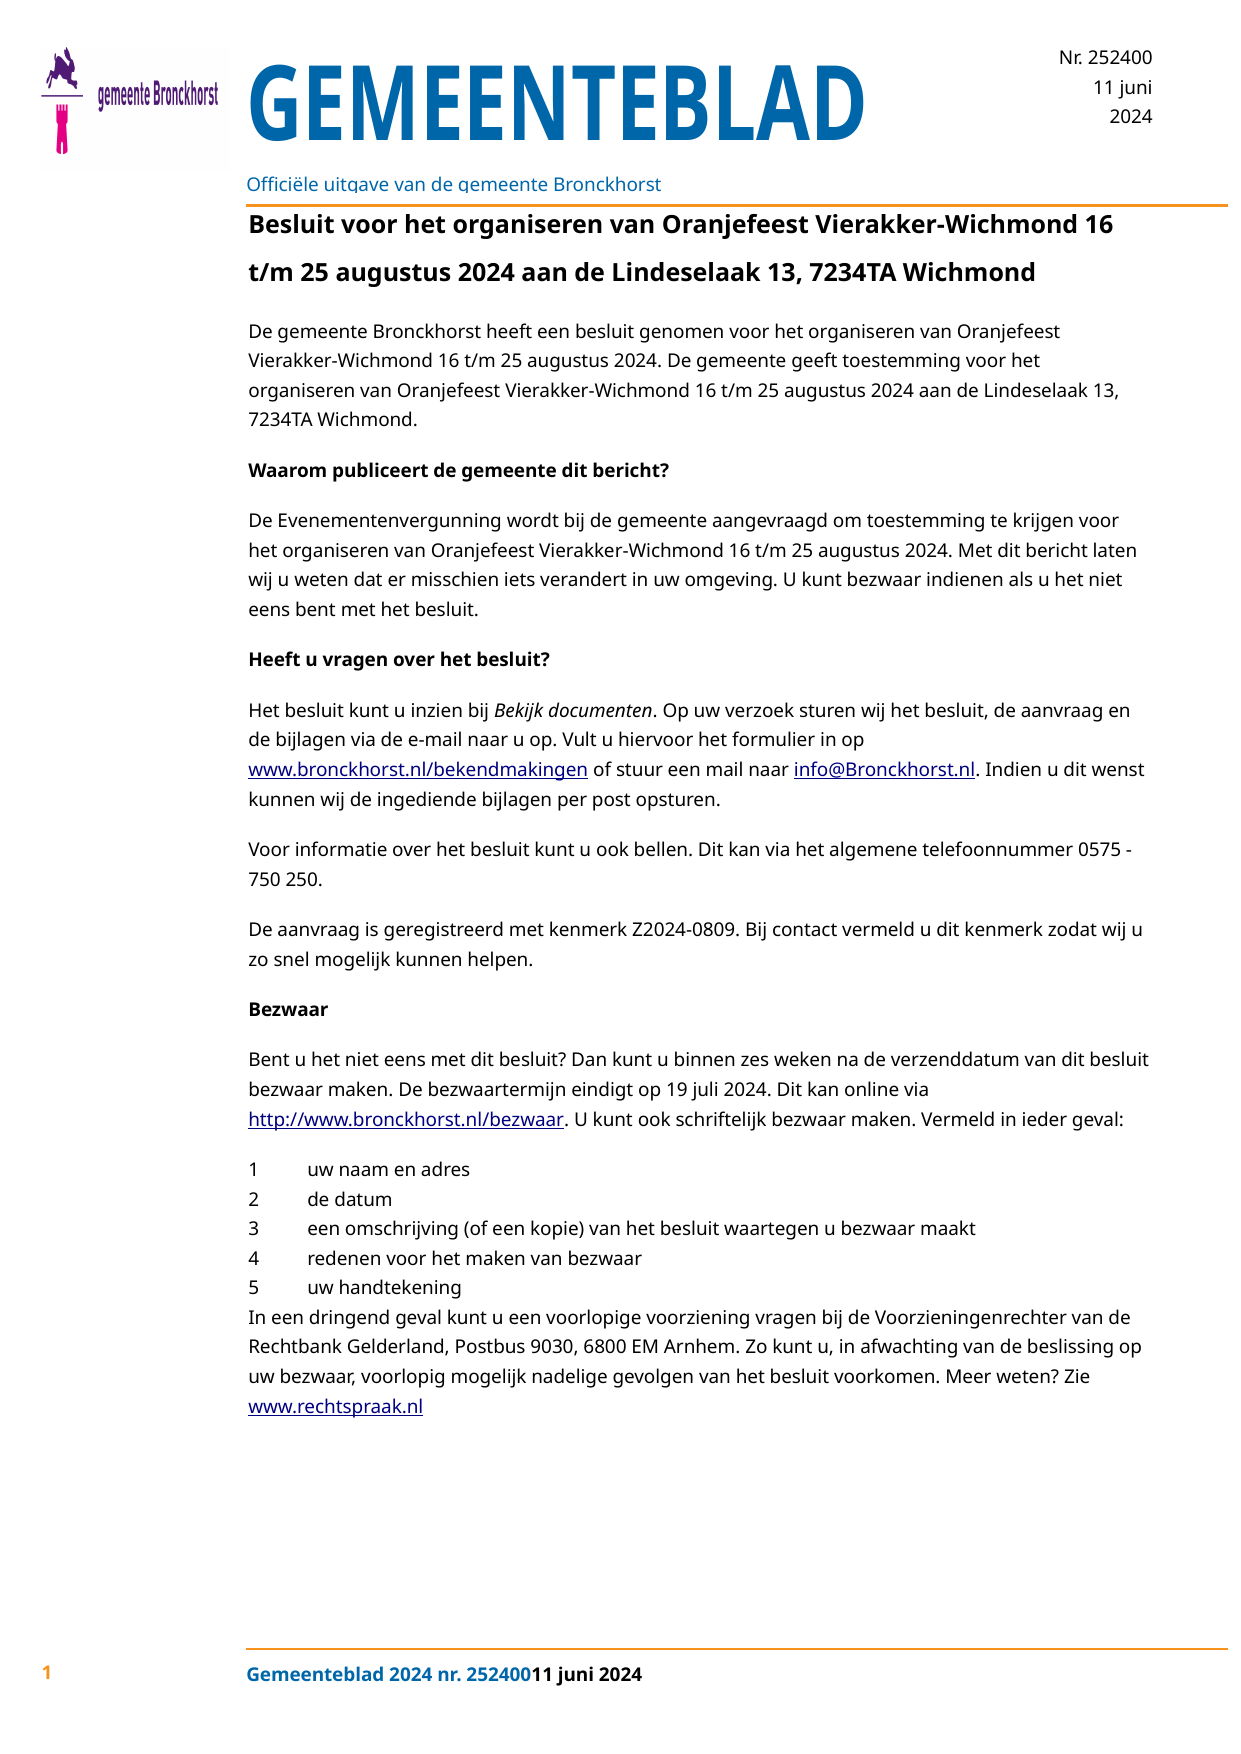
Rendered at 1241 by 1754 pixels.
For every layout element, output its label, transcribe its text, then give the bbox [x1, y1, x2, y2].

text Het besluit kunt u inzien bij Bekijk documenten. Op uw verzoek sturen wij het besluit, de aanvraag en de bijlagen via de e-mail naar u op. Vult u hiervoor het formulier in op www.bronckhorst.nl/bekendmakingen of stuur een mail naar info@Bronckhorst.nl. Indien u dit wenst kunnen wij de ingediende bijlagen per post opsturen. [248, 697, 1152, 812]
text Heeft u vragen over het besluit? [248, 647, 1152, 672]
text Besluit voor het organiseren van Oranjefeest Vierakker-Wichmond 16 t/m 25 augustus 2024 aan de Lindeselaak 13, 7234TA Wichmond [248, 207, 1152, 288]
text De aanvraag is geregistreerd met kenmerk Z2024-0809. Bij contact vermeld u dit kenmerk zodat wij u zo snel mogelijk kunnen helpen. [248, 916, 1152, 972]
text In een dringend geval kunt u een voorlopige voorziening vragen bij de Voorzieningenrechter van de Rechtbank Gelderland, Postbus 9030, 6800 EM Arnhem. Zo kunt u, in afwachting van de beslissing op uw bezwaar, voorlopig mogelijk nadelige gevolgen van het besluit voorkomen. Meer weten? Zie www.rechtspraak.nl [248, 1304, 1152, 1419]
list uw handtekening [248, 1274, 1152, 1300]
list redenen voor het maken van bezwaar [248, 1245, 1152, 1271]
text Voor informatie over het besluit kunt u ook bellen. Dit kan via het algemene telefoonnummer 0575 - 750 250. [248, 836, 1152, 892]
text Waarom publiceert de gemeente dit bericht? [248, 457, 1152, 483]
text Bent u het niet eens met dit besluit? Dan kunt u binnen zes weken na de verzenddatum van dit besluit bezwaar maken. De bezwaartermijn eindigt op 19 juli 2024. Dit kan online via http://www.bronckhorst.nl/bezwaar. U kunt ook schriftelijk bezwaar maken. Vermeld in ieder geval: [248, 1047, 1152, 1132]
text Bezwaar [248, 996, 1152, 1022]
text De Evenementenvergunning wordt bij de gemeente aangevraagd om toestemming te krijgen voor het organiseren van Oranjefeest Vierakker-Wichmond 16 t/m 25 augustus 2024. Met dit bericht laten wij u weten dat er misschien iets verandert in uw omgeving. U kunt bezwaar indienen als u het niet eens bent met het besluit. [248, 507, 1152, 622]
list de datum [248, 1186, 1152, 1212]
list een omschrijving (of een kopie) van het besluit waartegen u bezwaar maakt [248, 1215, 1152, 1241]
list uw naam en adres [248, 1156, 1152, 1182]
text De gemeente Bronckhorst heeft een besluit genomen voor het organiseren van Oranjefeest Vierakker-Wichmond 16 t/m 25 augustus 2024. De gemeente geeft toestemming voor het organiseren van Oranjefeest Vierakker-Wichmond 16 t/m 25 augustus 2024 aan de Lindeselaak 13, 7234TA Wichmond. [248, 318, 1152, 432]
picture [41, 47, 231, 172]
